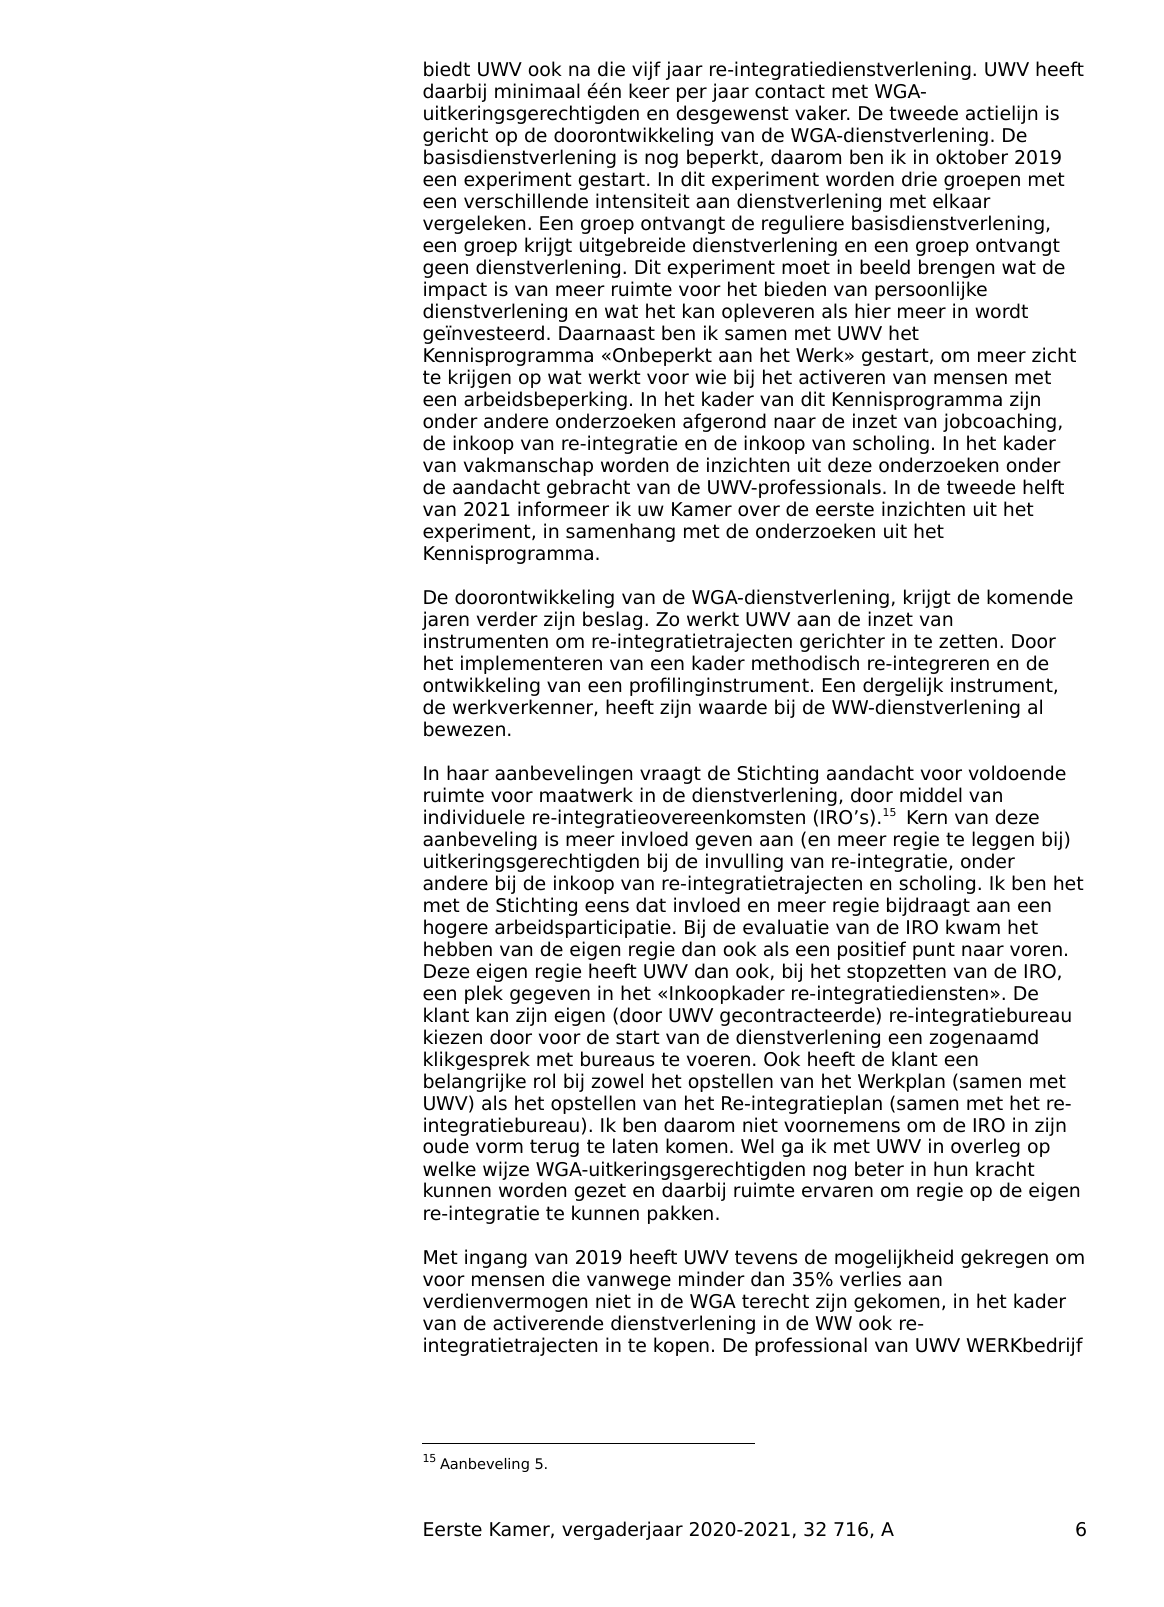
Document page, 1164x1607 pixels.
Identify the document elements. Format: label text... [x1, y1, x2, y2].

text Met ingang van 2019 heeft UWV tevens de mogelijkheid gekregen om voor mensen die vanwege minder dan 35% verlies aan verdienvermogen niet in de WGA terecht zijn gekomen, in het kader van de activerende dienstverlening in de WW ook re-integratietrajecten in te kopen. De professional van UWV WERKbedrijf [422, 1247, 1087, 1356]
text De doorontwikkeling van de WGA-dienstverlening, krijgt de komende jaren verder zijn beslag. Zo werkt UWV aan de inzet van instrumenten om re-integratietrajecten gerichter in te zetten. Door het implementeren van een kader methodisch re-integreren en de ontwikkeling van een profilinginstrument. Een dergelijk instrument, de werkverkenner, heeft zijn waarde bij de WW-dienstverlening al bewezen. [422, 587, 1087, 741]
text biedt UWV ook na die vijf jaar re-integratiedienstverlening. UWV heeft daarbij minimaal één keer per jaar contact met WGA-uitkeringsgerechtigden en desgewenst vaker. De tweede actielijn is gericht op de doorontwikkeling van de WGA-dienstverlening. De basisdienstverlening is nog beperkt, daarom ben ik in oktober 2019 een experiment gestart. In dit experiment worden drie groepen met een verschillende intensiteit aan dienstverlening met elkaar vergeleken. Een groep ontvangt de reguliere basisdienstverlening, een groep krijgt uitgebreide dienstverlening en een groep ontvangt geen dienstverlening. Dit experiment moet in beeld brengen wat de impact is van meer ruimte voor het bieden van persoonlijke dienstverlening en wat het kan opleveren als hier meer in wordt geïnvesteerd. Daarnaast ben ik samen met UWV het Kennisprogramma «Onbeperkt aan het Werk» gestart, om meer zicht te krijgen op wat werkt voor wie bij het activeren van mensen met een arbeidsbeperking. In het kader van dit Kennisprogramma zijn onder andere onderzoeken afgerond naar de inzet van jobcoaching, de inkoop van re-integratie en de inkoop van scholing. In het kader van vakmanschap worden de inzichten uit deze onderzoeken onder de aandacht gebracht van de UWV-professionals. In de tweede helft van 2021 informeer ik uw Kamer over de eerste inzichten uit het experiment, in samenhang met de onderzoeken uit het Kennisprogramma. [422, 59, 1087, 564]
text Aanbeveling 5. [422, 1452, 1087, 1474]
text In haar aanbevelingen vraagt de Stichting aandacht voor voldoende ruimte voor maatwerk in de dienstverlening, door middel van individuele re-integratieovereenkomsten (IRO’s). Kern van deze aanbeveling is meer invloed geven aan (en meer regie te leggen bij) uitkeringsgerechtigden bij de invulling van re-integratie, onder andere bij de inkoop van re-integratietrajecten en scholing. Ik ben het met de Stichting eens dat invloed en meer regie bijdraagt aan een hogere arbeidsparticipatie. Bij de evaluatie van de IRO kwam het hebben van de eigen regie dan ook als een positief punt naar voren. Deze eigen regie heeft UWV dan ook, bij het stopzetten van de IRO, een plek gegeven in het «Inkoopkader re-integratiediensten». De klant kan zijn eigen (door UWV gecontracteerde) re-integratiebureau kiezen door voor de start van de dienstverlening een zogenaamd klikgesprek met bureaus te voeren. Ook heeft de klant een belangrijke rol bij zowel het opstellen van het Werkplan (samen met UWV) als het opstellen van het Re-integratieplan (samen met het re-integratiebureau). Ik ben daarom niet voornemens om de IRO in zijn oude vorm terug te laten komen. Wel ga ik met UWV in overleg op welke wijze WGA-uitkeringsgerechtigden nog beter in hun kracht kunnen worden gezet en daarbij ruimte ervaren om regie op de eigen re-integratie te kunnen pakken. [422, 763, 1087, 1224]
